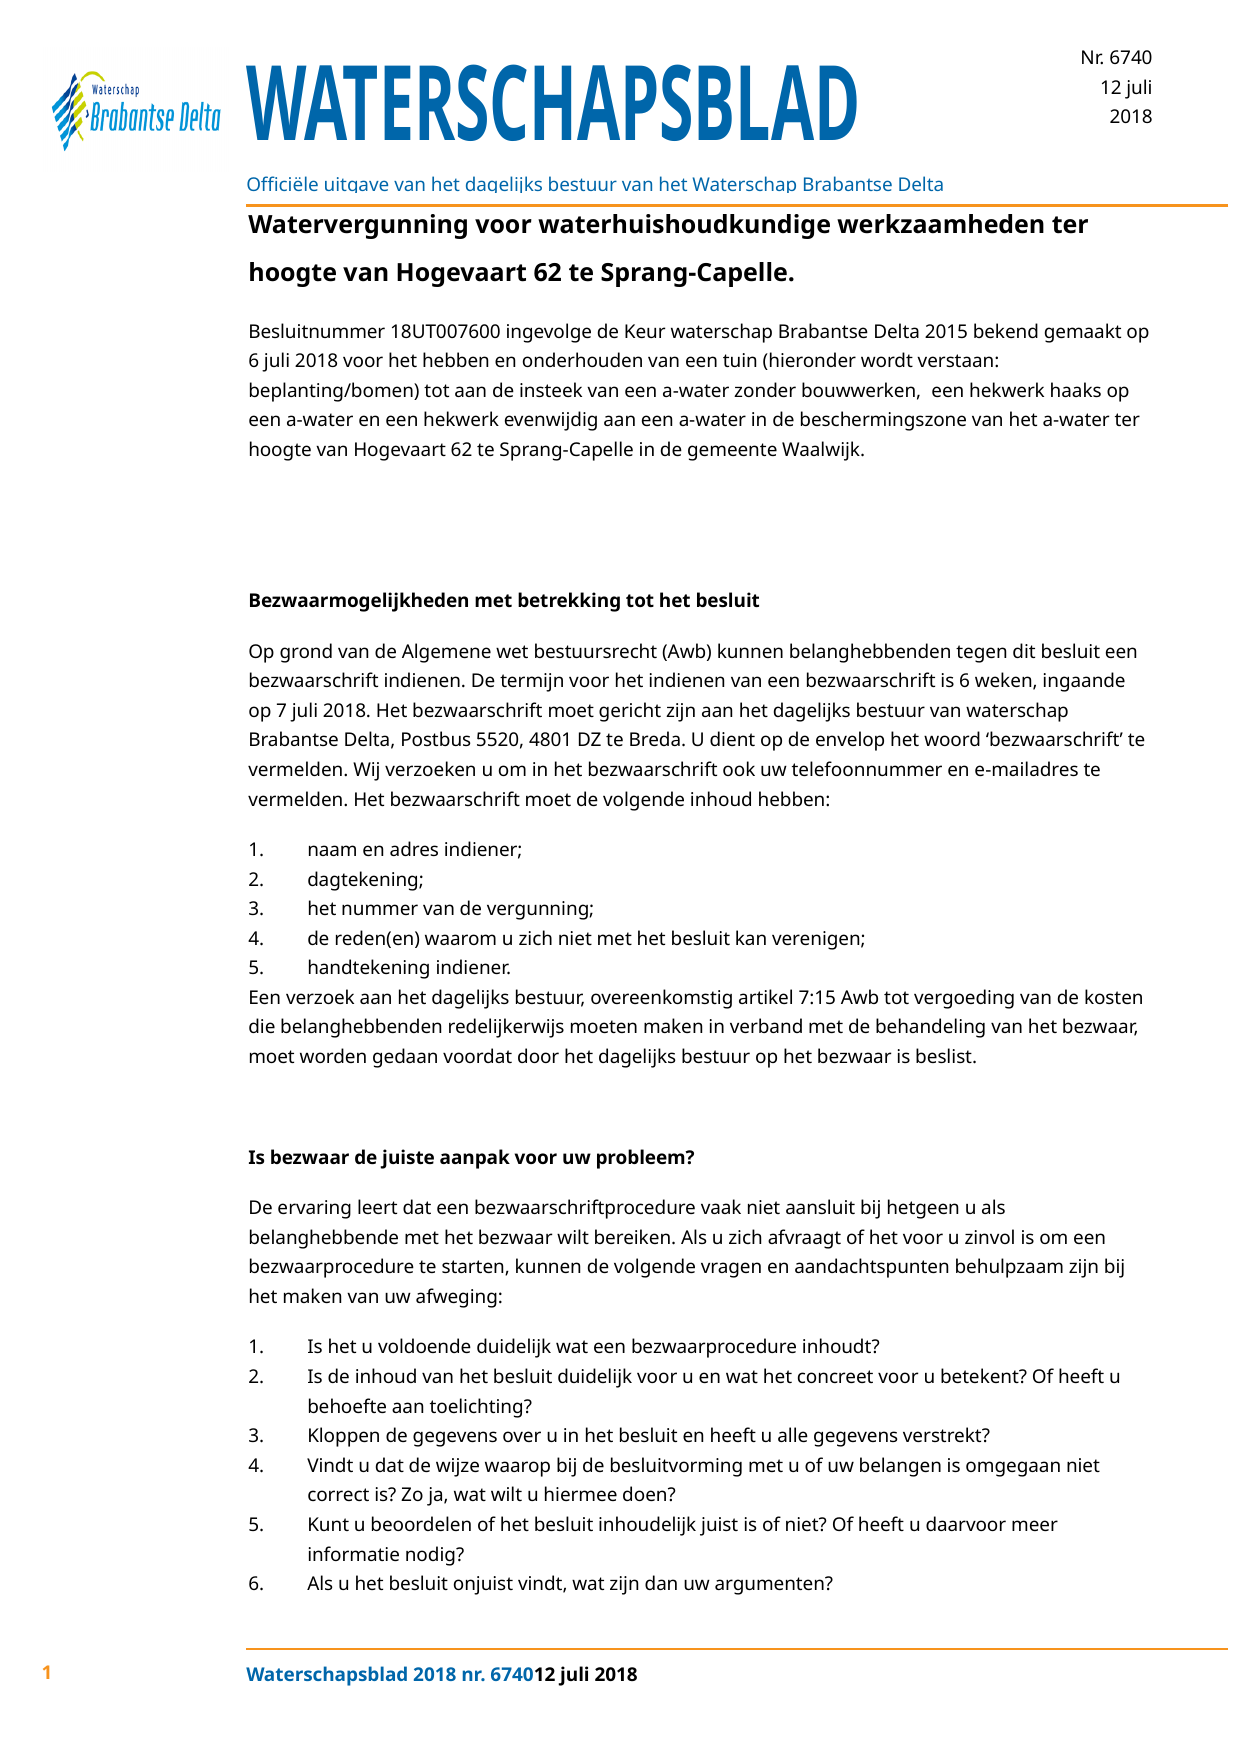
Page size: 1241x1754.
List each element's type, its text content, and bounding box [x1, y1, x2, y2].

list het nummer van de vergunning; [248, 895, 1152, 921]
text Besluitnummer 18UT007600 ingevolge de Keur waterschap Brabantse Delta 2015 bekend gemaakt op 6 juli 2018 voor het hebben en onderhouden van een tuin (hieronder wordt verstaan: beplanting/bomen) tot aan de insteek van een a-water zonder bouwwerken, een hekwerk haaks op een a-water en een hekwerk evenwijdig aan een a-water in de beschermingszone van het a-water ter hoogte van Hogevaart 62 te Sprang-Capelle in de gemeente Waalwijk. [248, 318, 1152, 462]
list Kloppen de gegevens over u in het besluit en heeft u alle gegevens verstrekt? [248, 1422, 1152, 1448]
text Een verzoek aan het dagelijks bestuur, overeenkomstig artikel 7:15 Awb tot vergoeding van de kosten die belanghebbenden redelijkerwijs moeten maken in verband met de behandeling van het bezwaar, moet worden gedaan voordat door het dagelijks bestuur op het bezwaar is beslist. [248, 984, 1152, 1069]
list handtekening indiener. [248, 954, 1152, 980]
list Kunt u beoordelen of het besluit inhoudelijk juist is of niet? Of heeft u daarvoor meer informatie nodig? [248, 1511, 1152, 1567]
text Op grond van de Algemene wet bestuursrecht (Awb) kunnen belanghebbenden tegen dit besluit een bezwaarschrift indienen. De termijn voor het indienen van een bezwaarschrift is 6 weken, ingaande op 7 juli 2018. Het bezwaarschrift moet gericht zijn aan het dagelijks bestuur van waterschap Brabantse Delta, Postbus 5520, 4801 DZ te Breda. U dient op de envelop het woord ‘bezwaarschrift’ te vermelden. Wij verzoeken u om in het bezwaarschrift ook uw telefoonnummer en e‑mailadres te vermelden. Het bezwaarschrift moet de volgende inhoud hebben: [248, 638, 1152, 812]
list Is het u voldoende duidelijk wat een bezwaarprocedure inhoudt? [248, 1334, 1152, 1359]
text Watervergunning voor waterhuishoudkundige werkzaamheden ter hoogte van Hogevaart 62 te Sprang-Capelle. [248, 207, 1152, 288]
list naam en adres indiener; [248, 836, 1152, 862]
text Bezwaarmogelijkheden met betrekking tot het besluit [248, 587, 1152, 613]
list Vindt u dat de wijze waarop bij de besluitvorming met u of uw belangen is omgegaan niet correct is? Zo ja, wat wilt u hiermee doen? [248, 1452, 1152, 1507]
list Is de inhoud van het besluit duidelijk voor u en wat het concreet voor u betekent? Of heeft u behoefte aan toelichting? [248, 1363, 1152, 1419]
text De ervaring leert dat een bezwaarschriftprocedure vaak niet aansluit bij hetgeen u als belanghebbende met het bezwaar wilt bereiken. Als u zich afvraagt of het voor u zinvol is om een bezwaarprocedure te starten, kunnen de volgende vragen en aandachtspunten behulpzaam zijn bij het maken van uw afweging: [248, 1194, 1152, 1309]
text Is bezwaar de juiste aanpak voor uw probleem? [248, 1144, 1152, 1170]
list de reden(en) waarom u zich niet met het besluit kan verenigen; [248, 925, 1152, 951]
picture [41, 47, 231, 172]
list Als u het besluit onjuist vindt, wat zijn dan uw argumenten? [248, 1570, 1152, 1596]
list dagtekening; [248, 866, 1152, 892]
